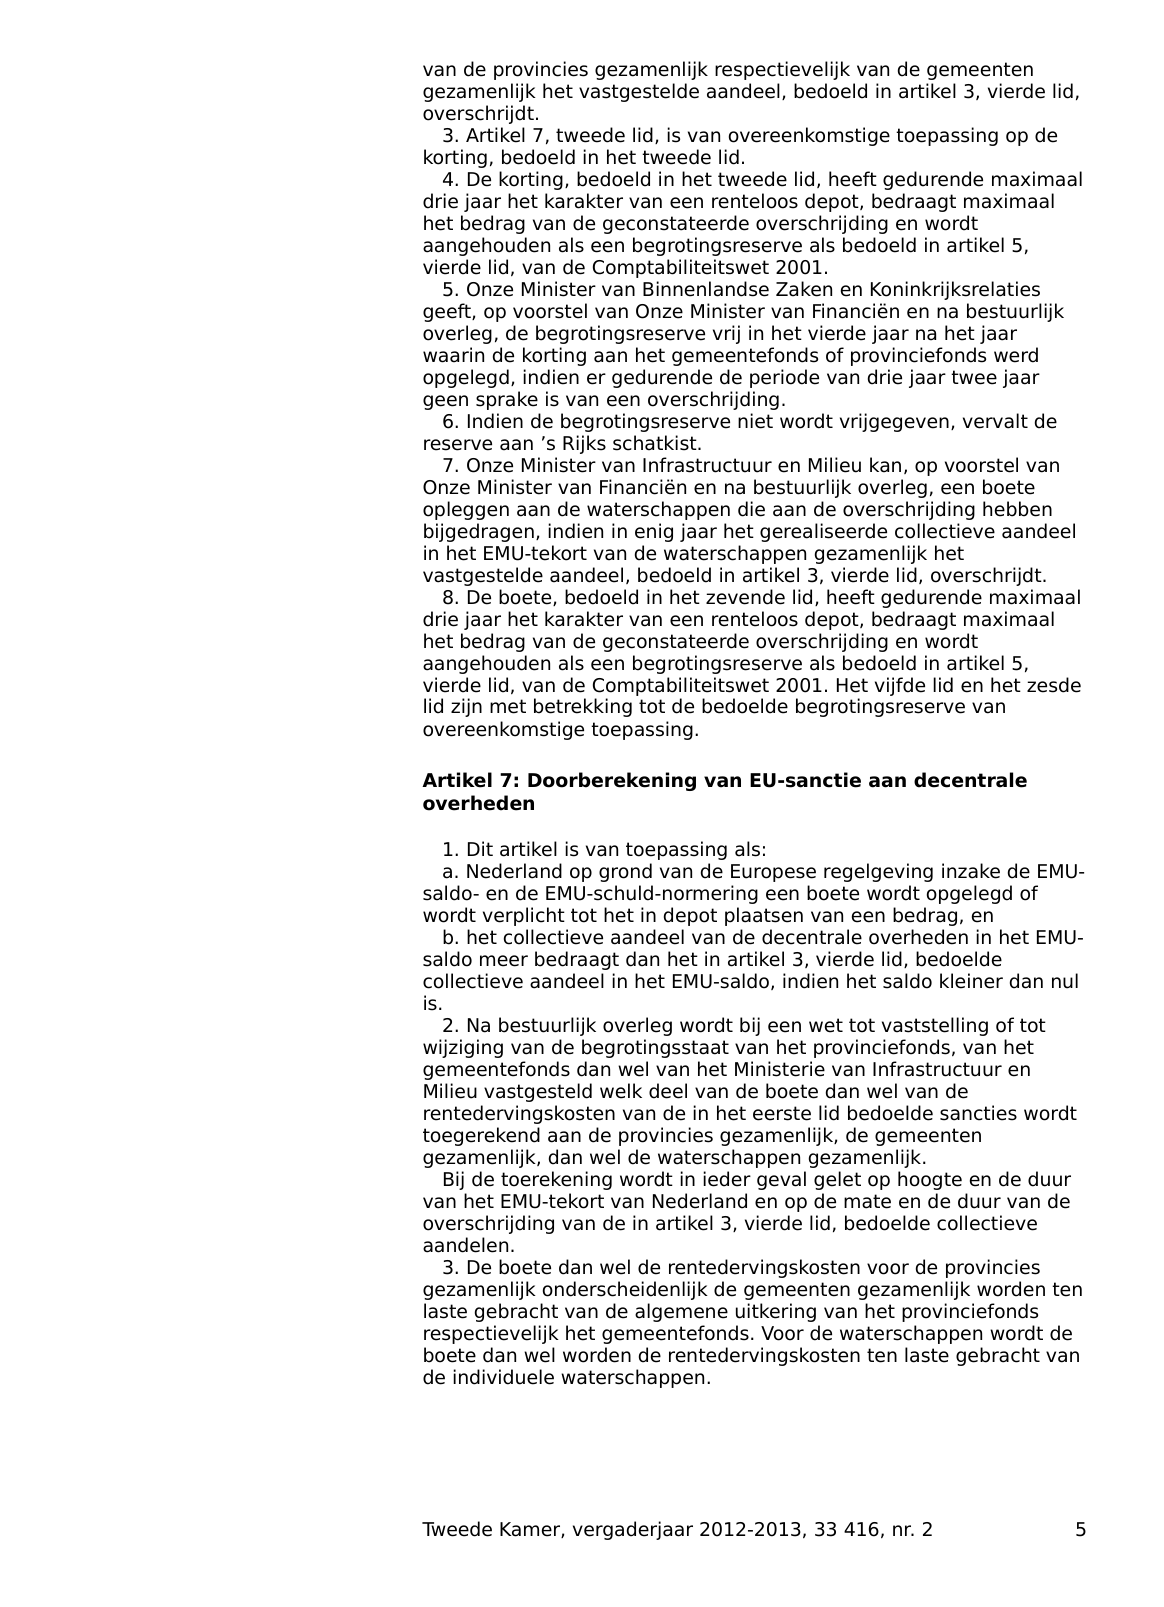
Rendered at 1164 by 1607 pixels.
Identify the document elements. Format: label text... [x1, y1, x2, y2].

text 7. Onze Minister van Infrastructuur en Milieu kan, op voorstel van Onze Minister van Financiën en na bestuurlijk overleg, een boete opleggen aan de waterschappen die aan de overschrijding hebben bijgedragen, indien in enig jaar het gerealiseerde collectieve aandeel in het EMU-tekort van de waterschappen gezamenlijk het vastgestelde aandeel, bedoeld in artikel 3, vierde lid, overschrijdt. [422, 455, 1087, 587]
text Bij de toerekening wordt in ieder geval gelet op hoogte en de duur van het EMU-tekort van Nederland en op de mate en de duur van de overschrijding van de in artikel 3, vierde lid, bedoelde collectieve aandelen. [422, 1169, 1087, 1257]
text a. Nederland op grond van de Europese regelgeving inzake de EMU-saldo- en de EMU-schuld-normering een boete wordt opgelegd of wordt verplicht tot het in depot plaatsen van een bedrag, en [422, 861, 1087, 927]
text 1. Dit artikel is van toepassing als: [422, 839, 1087, 861]
text 4. De korting, bedoeld in het tweede lid, heeft gedurende maximaal drie jaar het karakter van een renteloos depot, bedraagt maximaal het bedrag van de geconstateerde overschrijding en wordt aangehouden als een begrotingsreserve als bedoeld in artikel 5, vierde lid, van de Comptabiliteitswet 2001. [422, 169, 1087, 279]
text 3. De boete dan wel de rentedervingskosten voor de provincies gezamenlijk onderscheidenlijk de gemeenten gezamenlijk worden ten laste gebracht van de algemene uitkering van het provinciefonds respectievelijk het gemeentefonds. Voor de waterschappen wordt de boete dan wel worden de rentedervingskosten ten laste gebracht van de individuele waterschappen. [422, 1257, 1087, 1389]
text b. het collectieve aandeel van de decentrale overheden in het EMU-saldo meer bedraagt dan het in artikel 3, vierde lid, bedoelde collectieve aandeel in het EMU-saldo, indien het saldo kleiner dan nul is. [422, 927, 1087, 1015]
subtitle Artikel 7: Doorberekening van EU-sanctie aan decentrale overheden [422, 770, 1087, 814]
text 6. Indien de begrotingsreserve niet wordt vrijgegeven, vervalt de reserve aan ’s Rijks schatkist. [422, 411, 1087, 455]
text 2. Na bestuurlijk overleg wordt bij een wet tot vaststelling of tot wijziging van de begrotingsstaat van het provinciefonds, van het gemeentefonds dan wel van het Ministerie van Infrastructuur en Milieu vastgesteld welk deel van de boete dan wel van de rentedervingskosten van de in het eerste lid bedoelde sancties wordt toegerekend aan de provincies gezamenlijk, de gemeenten gezamenlijk, dan wel de waterschappen gezamenlijk. [422, 1015, 1087, 1169]
text 3. Artikel 7, tweede lid, is van overeenkomstige toepassing op de korting, bedoeld in het tweede lid. [422, 125, 1087, 169]
text van de provincies gezamenlijk respectievelijk van de gemeenten gezamenlijk het vastgestelde aandeel, bedoeld in artikel 3, vierde lid, overschrijdt. [422, 59, 1087, 125]
text 5. Onze Minister van Binnenlandse Zaken en Koninkrijksrelaties geeft, op voorstel van Onze Minister van Financiën en na bestuurlijk overleg, de begrotingsreserve vrij in het vierde jaar na het jaar waarin de korting aan het gemeentefonds of provinciefonds werd opgelegd, indien er gedurende de periode van drie jaar twee jaar geen sprake is van een overschrijding. [422, 279, 1087, 411]
text 8. De boete, bedoeld in het zevende lid, heeft gedurende maximaal drie jaar het karakter van een renteloos depot, bedraagt maximaal het bedrag van de geconstateerde overschrijding en wordt aangehouden als een begrotingsreserve als bedoeld in artikel 5, vierde lid, van de Comptabiliteitswet 2001. Het vijfde lid en het zesde lid zijn met betrekking tot de bedoelde begrotingsreserve van overeenkomstige toepassing. [422, 587, 1087, 740]
